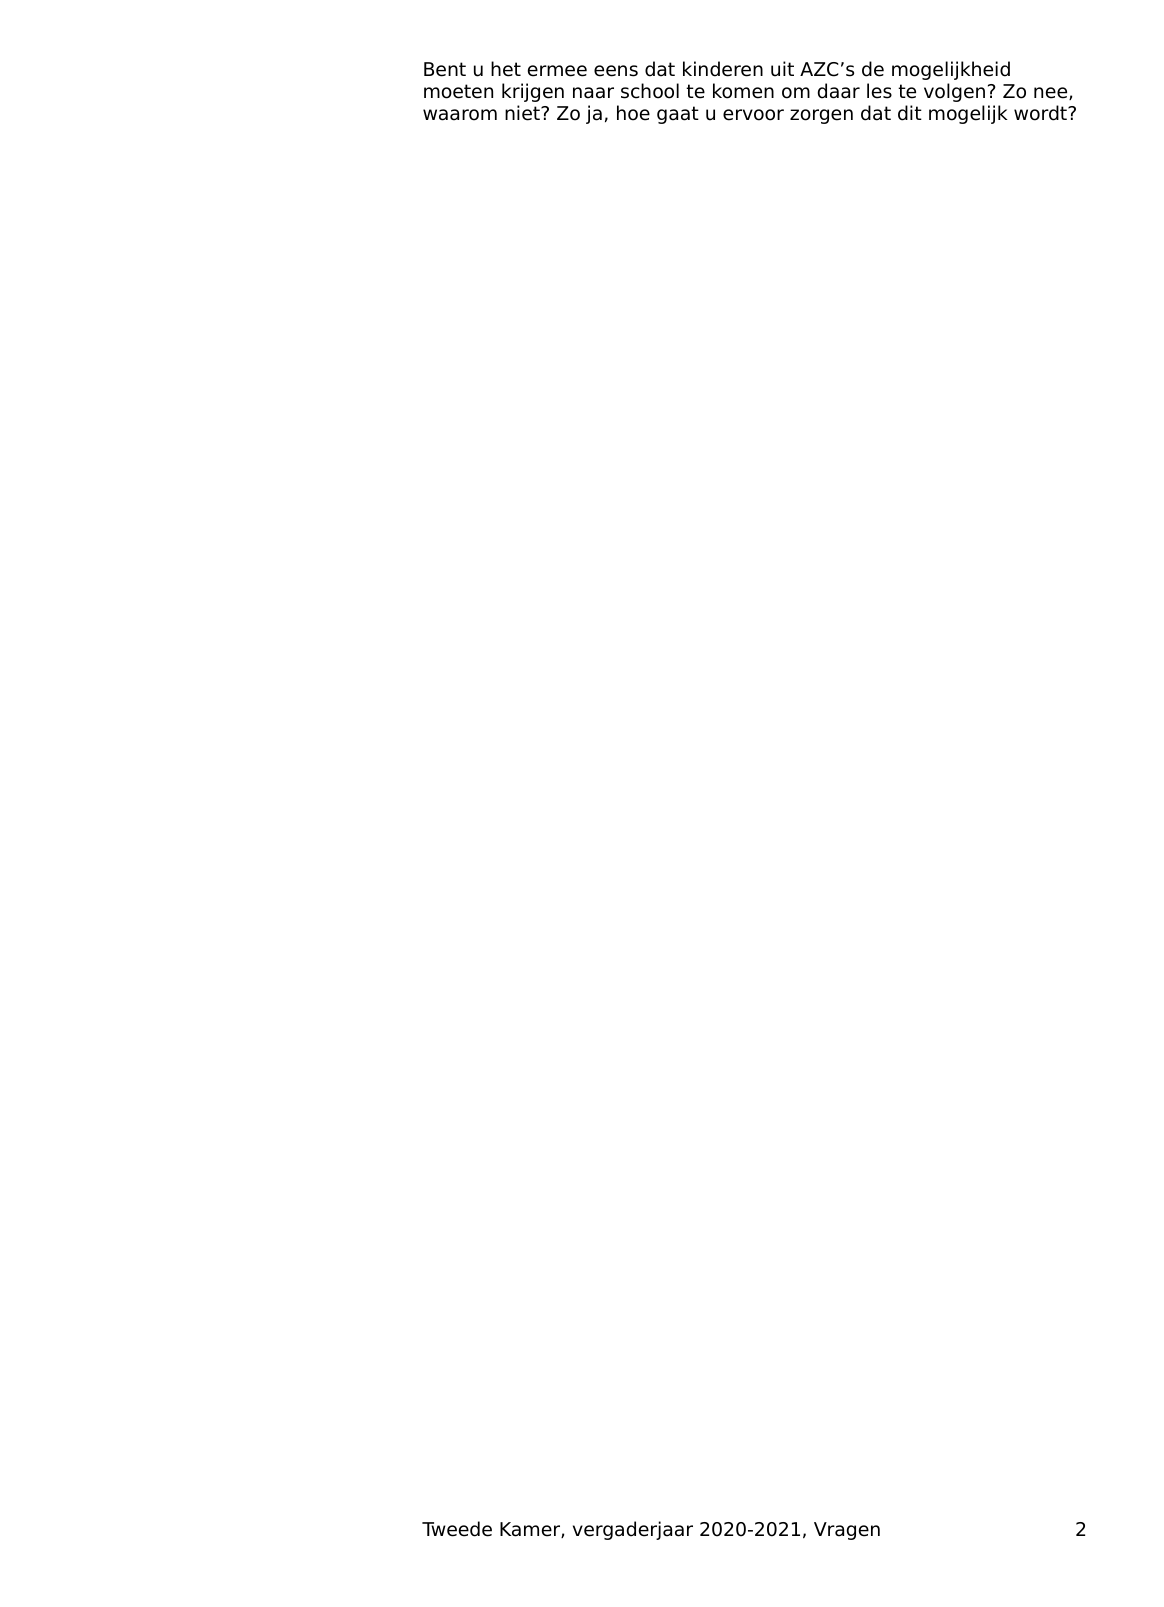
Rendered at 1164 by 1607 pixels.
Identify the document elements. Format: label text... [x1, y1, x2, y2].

text Bent u het ermee eens dat kinderen uit AZC’s de mogelijkheid moeten krijgen naar school te komen om daar les te volgen? Zo nee, waarom niet? Zo ja, hoe gaat u ervoor zorgen dat dit mogelijk wordt? [422, 59, 1087, 125]
